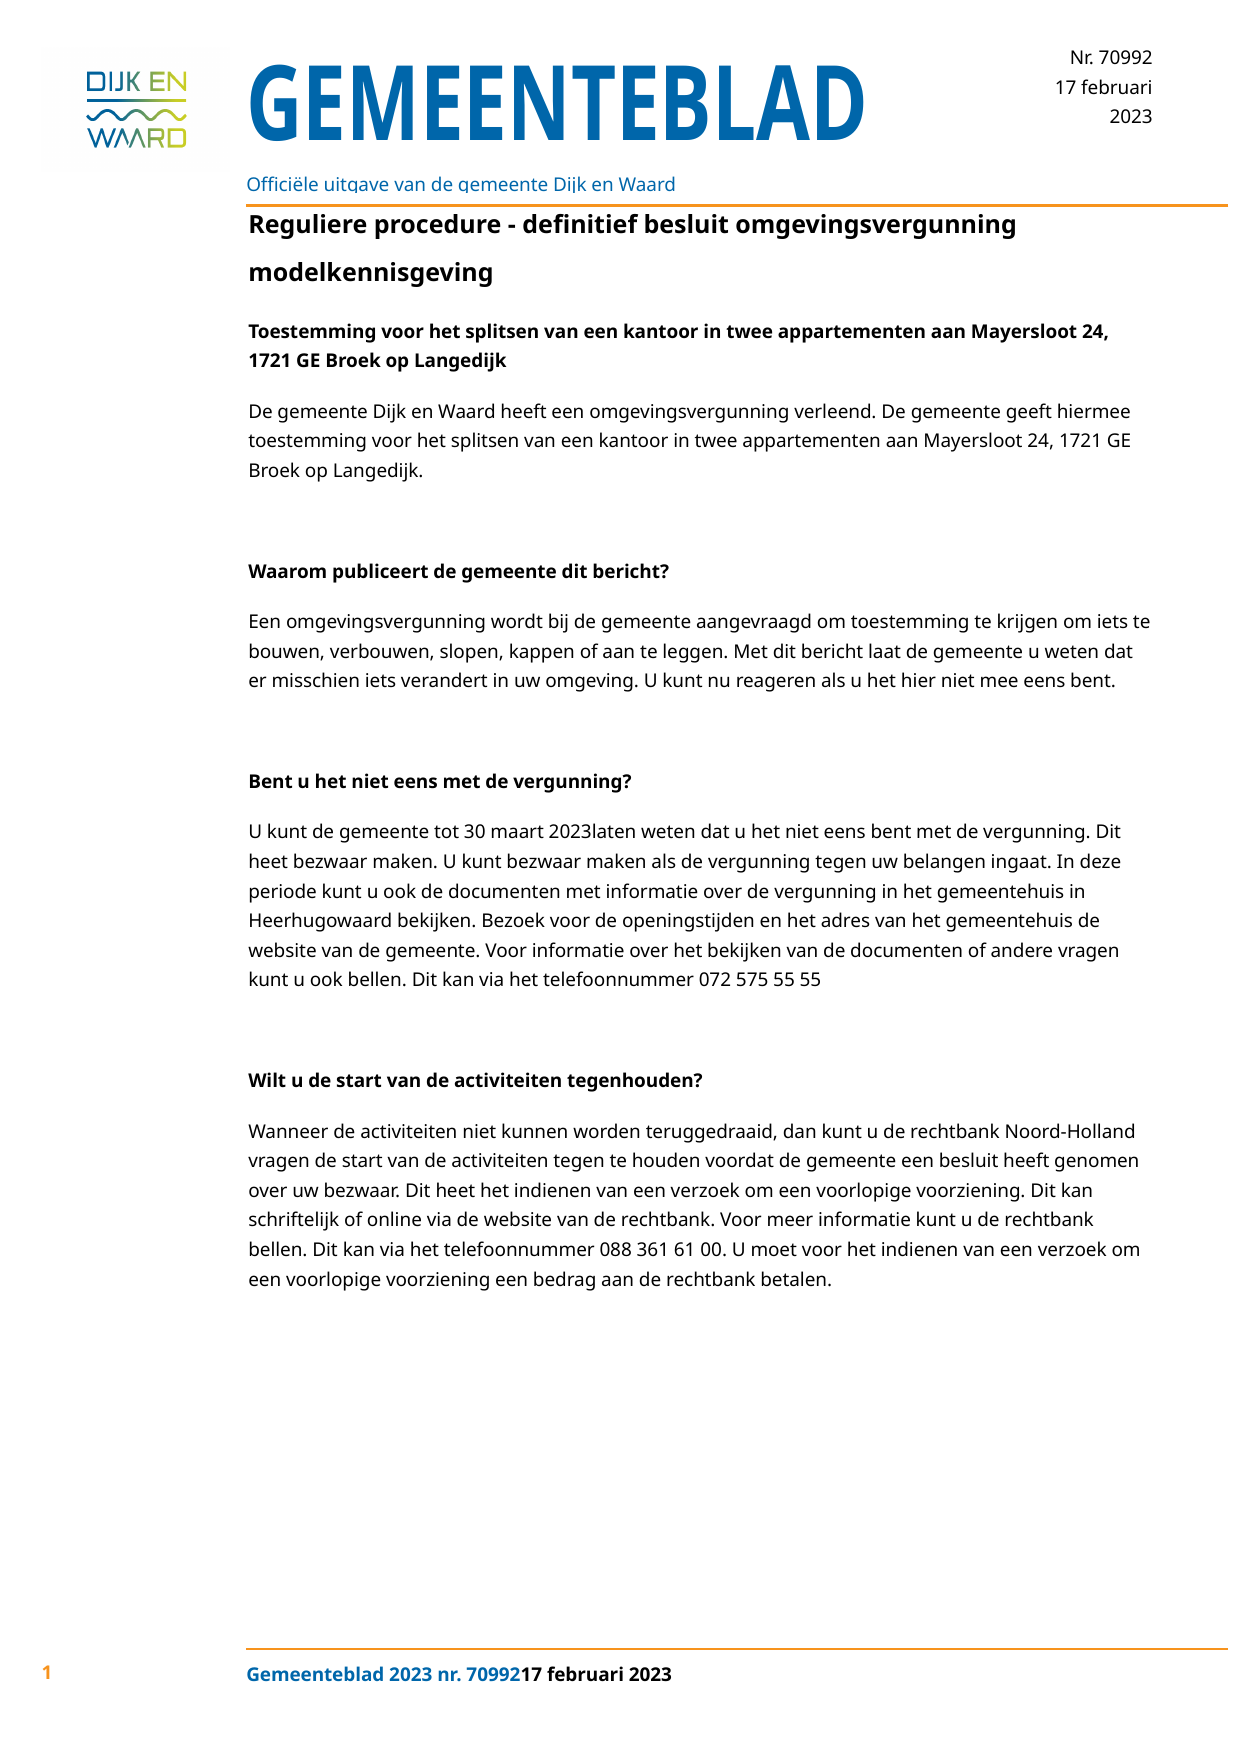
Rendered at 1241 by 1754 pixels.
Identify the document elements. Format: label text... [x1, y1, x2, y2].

text Reguliere procedure - definitief besluit omgevingsvergunning modelkennisgeving [248, 207, 1152, 288]
text Waarom publiceert de gemeente dit bericht? [248, 558, 1152, 584]
text Bent u het niet eens met de vergunning? [248, 768, 1152, 794]
text Toestemming voor het splitsen van een kantoor in twee appartementen aan Mayersloot 24, 1721 GE Broek op Langedijk [248, 318, 1152, 373]
picture [41, 47, 231, 172]
text U kunt de gemeente tot 30 maart 2023laten weten dat u het niet eens bent met de vergunning. Dit heet bezwaar maken. U kunt bezwaar maken als de vergunning tegen uw belangen ingaat. In deze periode kunt u ook de documenten met informatie over de vergunning in het gemeentehuis in Heerhugowaard bekijken. Bezoek voor de openingstijden en het adres van het gemeentehuis de website van de gemeente. Voor informatie over het bekijken van de documenten of andere vragen kunt u ook bellen. Dit kan via het telefoonnummer 072 575 55 55 [248, 819, 1152, 992]
text De gemeente Dijk en Waard heeft een omgevingsvergunning verleend. De gemeente geeft hiermee toestemming voor het splitsen van een kantoor in twee appartementen aan Mayersloot 24, 1721 GE Broek op Langedijk. [248, 398, 1152, 483]
text Een omgevingsvergunning wordt bij de gemeente aangevraagd om toestemming te krijgen om iets te bouwen, verbouwen, slopen, kappen of aan te leggen. Met dit bericht laat de gemeente u weten dat er misschien iets verandert in uw omgeving. U kunt nu reageren als u het hier niet mee eens bent. [248, 608, 1152, 693]
text Wilt u de start van de activiteiten tegenhouden? [248, 1067, 1152, 1093]
text Wanneer de activiteiten niet kunnen worden teruggedraaid, dan kunt u de rechtbank Noord-Holland vragen de start van de activiteiten tegen te houden voordat de gemeente een besluit heeft genomen over uw bezwaar. Dit heet het indienen van een verzoek om een voorlopige voorziening. Dit kan schriftelijk of online via de website van de rechtbank. Voor meer informatie kunt u de rechtbank bellen. Dit kan via het telefoonnummer 088 361 61 00. U moet voor het indienen van een verzoek om een voorlopige voorziening een bedrag aan de rechtbank betalen. [248, 1118, 1152, 1292]
